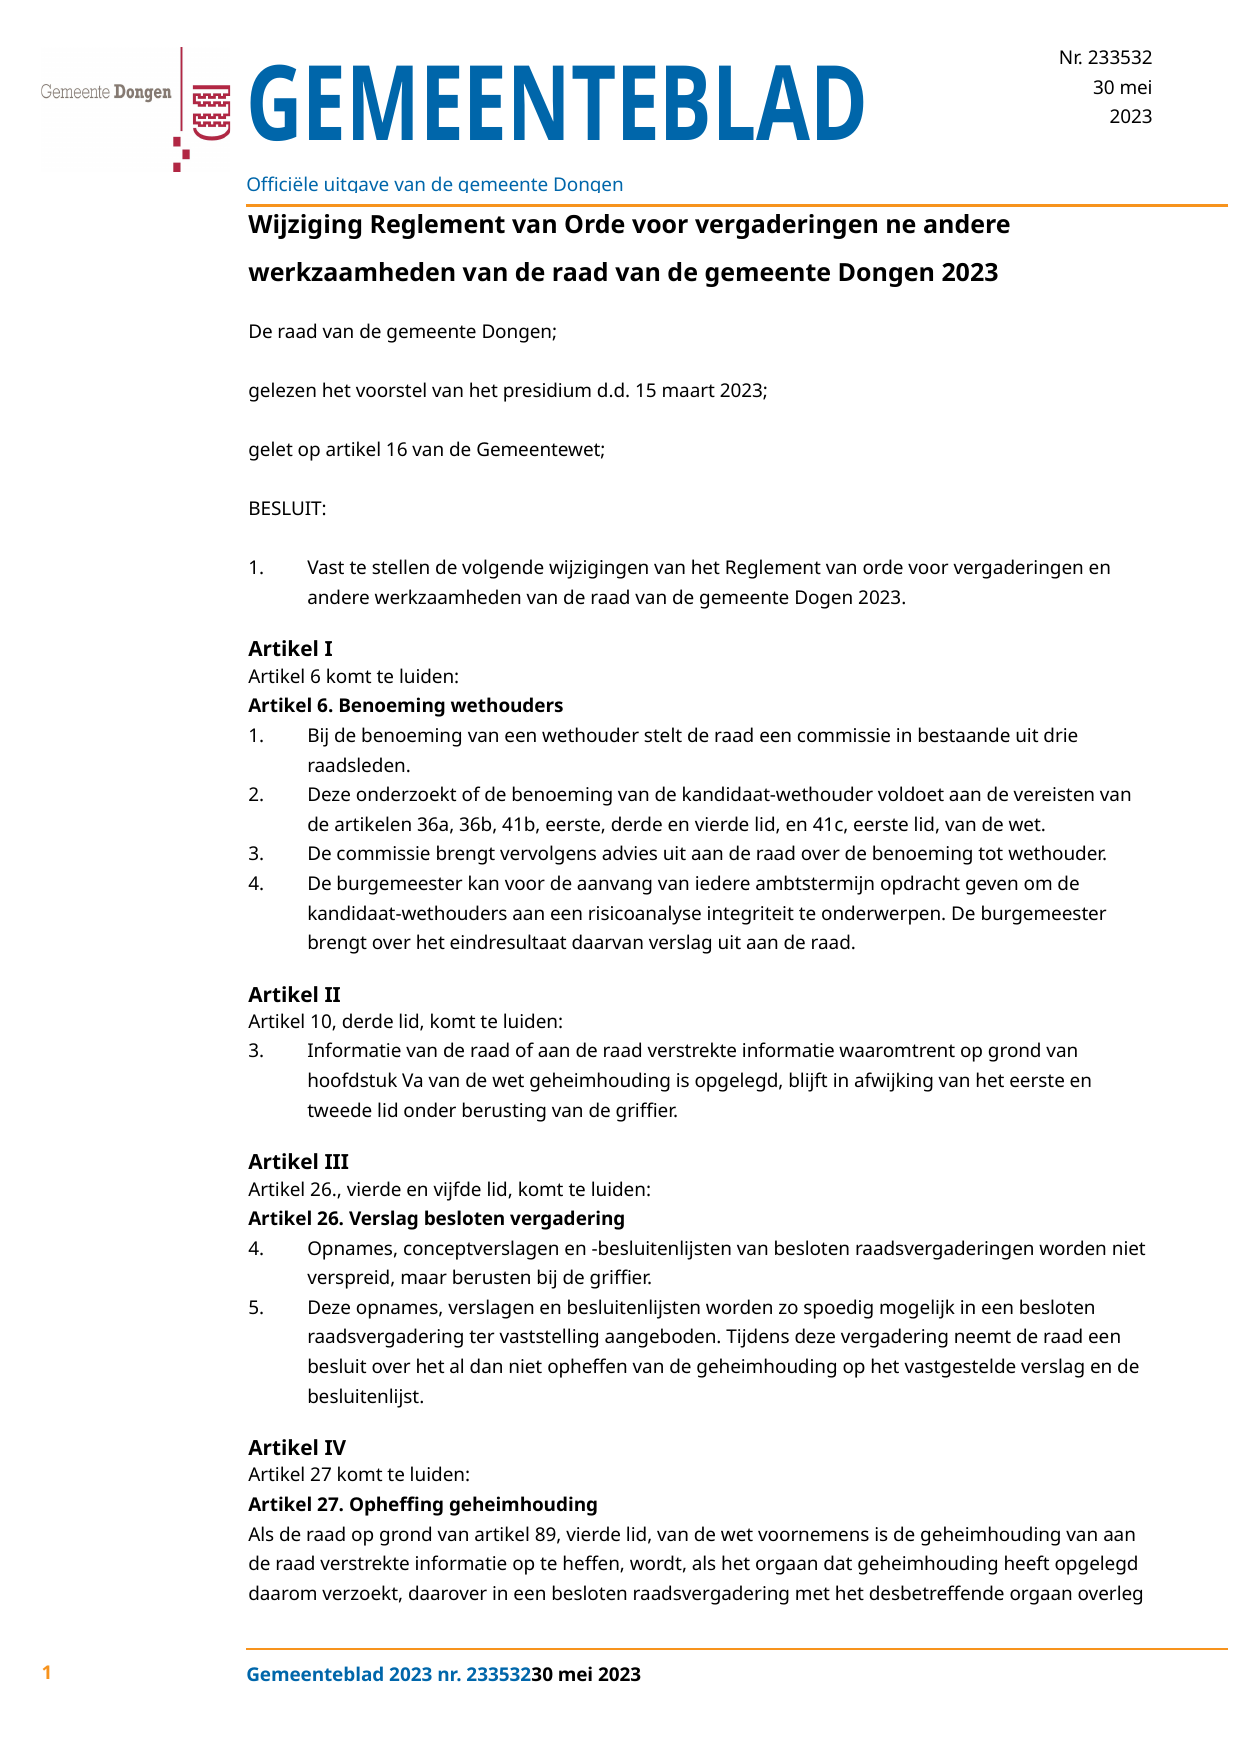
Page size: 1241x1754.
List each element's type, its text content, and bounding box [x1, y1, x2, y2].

text Artikel III [248, 1147, 1152, 1176]
list Vast te stellen de volgende wijzigingen van het Reglement van orde voor vergaderingen en andere werkzaamheden van de raad van de gemeente Dogen 2023. [248, 554, 1152, 610]
text Artikel IV [248, 1433, 1152, 1462]
text Artikel II [248, 980, 1152, 1008]
list Opnames, conceptverslagen en -besluitenlijsten van besloten raadsvergaderingen worden niet verspreid, maar berusten bij de griffier. [248, 1235, 1152, 1290]
text Artikel 26. Verslag besloten vergadering [248, 1205, 1152, 1231]
text gelet op artikel 16 van de Gemeentewet; [248, 436, 1152, 462]
list De commissie brengt vervolgens advies uit aan de raad over de benoeming tot wethouder. [248, 841, 1152, 866]
text Artikel 27 komt te luiden: [248, 1462, 1152, 1487]
list Informatie van de raad of aan de raad verstrekte informatie waaromtrent op grond van hoofdstuk Va van de wet geheimhouding is opgelegd, blijft in afwijking van het eerste en tweede lid onder berusting van de griffier. [248, 1038, 1152, 1123]
list Deze onderzoekt of de benoeming van de kandidaat-wethouder voldoet aan de vereisten van de artikelen 36a, 36b, 41b, eerste, derde en vierde lid, en 41c, eerste lid, van de wet. [248, 781, 1152, 837]
list De burgemeester kan voor de aanvang van iedere ambtstermijn opdracht geven om de kandidaat-wethouders aan een risicoanalyse integriteit te onderwerpen. De burgemeester brengt over het eindresultaat daarvan verslag uit aan de raad. [248, 870, 1152, 955]
text Artikel 6 komt te luiden: [248, 663, 1152, 689]
text Artikel 10, derde lid, komt te luiden: [248, 1008, 1152, 1034]
text De raad van de gemeente Dongen; [248, 318, 1152, 344]
text Artikel 6. Benoeming wethouders [248, 693, 1152, 718]
picture [41, 47, 231, 172]
list Bij de benoeming van een wethouder stelt de raad een commissie in bestaande uit drie raadsleden. [248, 722, 1152, 777]
text Als de raad op grond van artikel 89, vierde lid, van de wet voornemens is de geheimhouding van aan de raad verstrekte informatie op te heffen, wordt, als het orgaan dat geheimhouding heeft opgelegd daarom verzoekt, daarover in een besloten raadsvergadering met het desbetreffende orgaan overleg [248, 1521, 1152, 1606]
text Artikel 26., vierde en vijfde lid, komt te luiden: [248, 1176, 1152, 1201]
text Artikel 27. Opheffing geheimhouding [248, 1491, 1152, 1517]
text Wijziging Reglement van Orde voor vergaderingen ne andere werkzaamheden van de raad van de gemeente Dongen 2023 [248, 207, 1152, 288]
list Deze opnames, verslagen en besluitenlijsten worden zo spoedig mogelijk in een besloten raadsvergadering ter vaststelling aangeboden. Tijdens deze vergadering neemt de raad een besluit over het al dan niet opheffen van de geheimhouding op het vastgestelde verslag en de besluitenlijst. [248, 1294, 1152, 1408]
text gelezen het voorstel van het presidium d.d. 15 maart 2023; [248, 377, 1152, 403]
text Artikel I [248, 634, 1152, 663]
text BESLUIT: [248, 495, 1152, 521]
